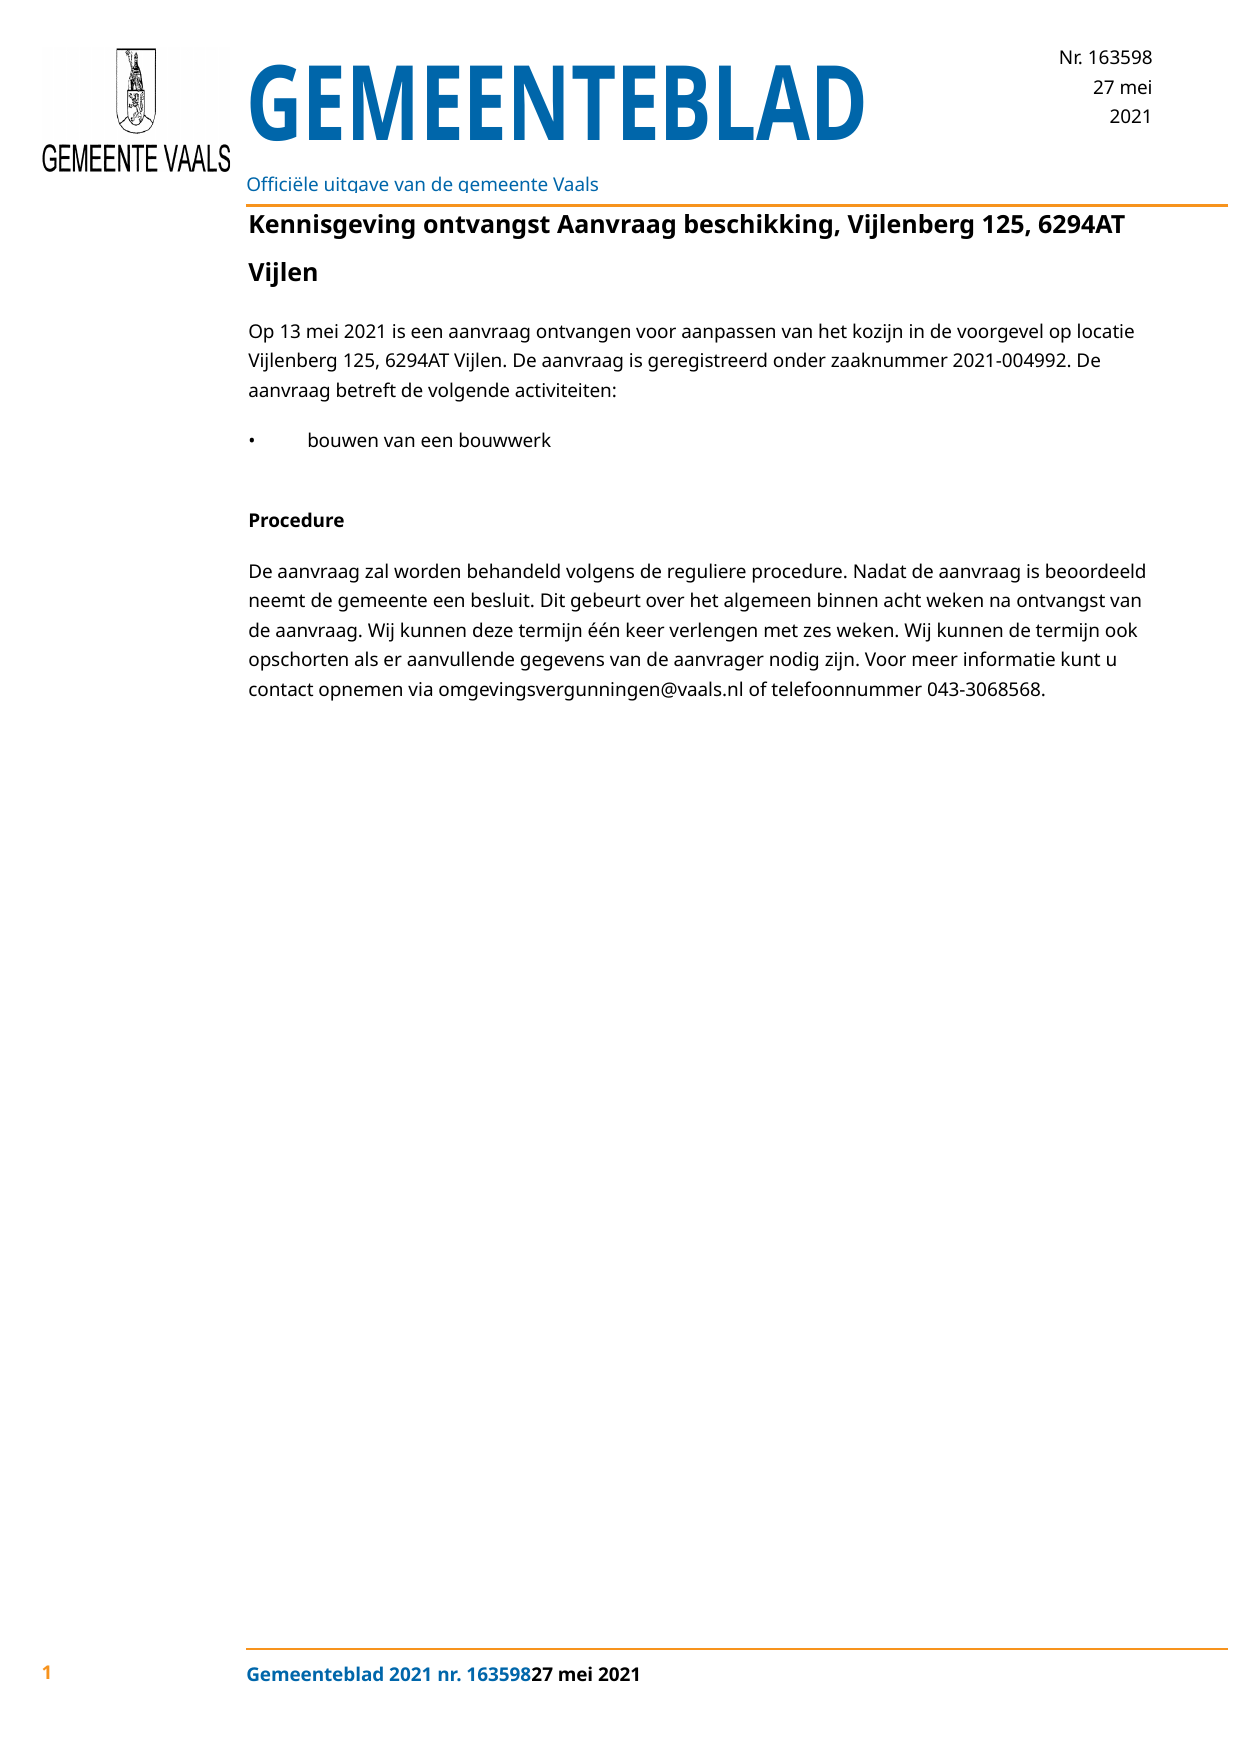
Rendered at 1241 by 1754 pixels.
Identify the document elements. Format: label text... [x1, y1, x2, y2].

picture [41, 47, 231, 172]
text Procedure [248, 507, 1152, 533]
text De aanvraag zal worden behandeld volgens de reguliere procedure. Nadat de aanvraag is beoordeeld neemt de gemeente een besluit. Dit gebeurt over het algemeen binnen acht weken na ontvangst van de aanvraag. Wij kunnen deze termijn één keer verlengen met zes weken. Wij kunnen de termijn ook opschorten als er aanvullende gegevens van de aanvrager nodig zijn. Voor meer informatie kunt u contact opnemen via omgevingsvergunningen@vaals.nl of telefoonnummer 043-3068568. [248, 558, 1152, 702]
text Kennisgeving ontvangst Aanvraag beschikking, Vijlenberg 125, 6294AT Vijlen [248, 207, 1152, 288]
list bouwen van een bouwwerk [248, 427, 1152, 453]
text Op 13 mei 2021 is een aanvraag ontvangen voor aanpassen van het kozijn in de voorgevel op locatie Vijlenberg 125, 6294AT Vijlen. De aanvraag is geregistreerd onder zaaknummer 2021-004992. De aanvraag betreft de volgende activiteiten: [248, 318, 1152, 403]
